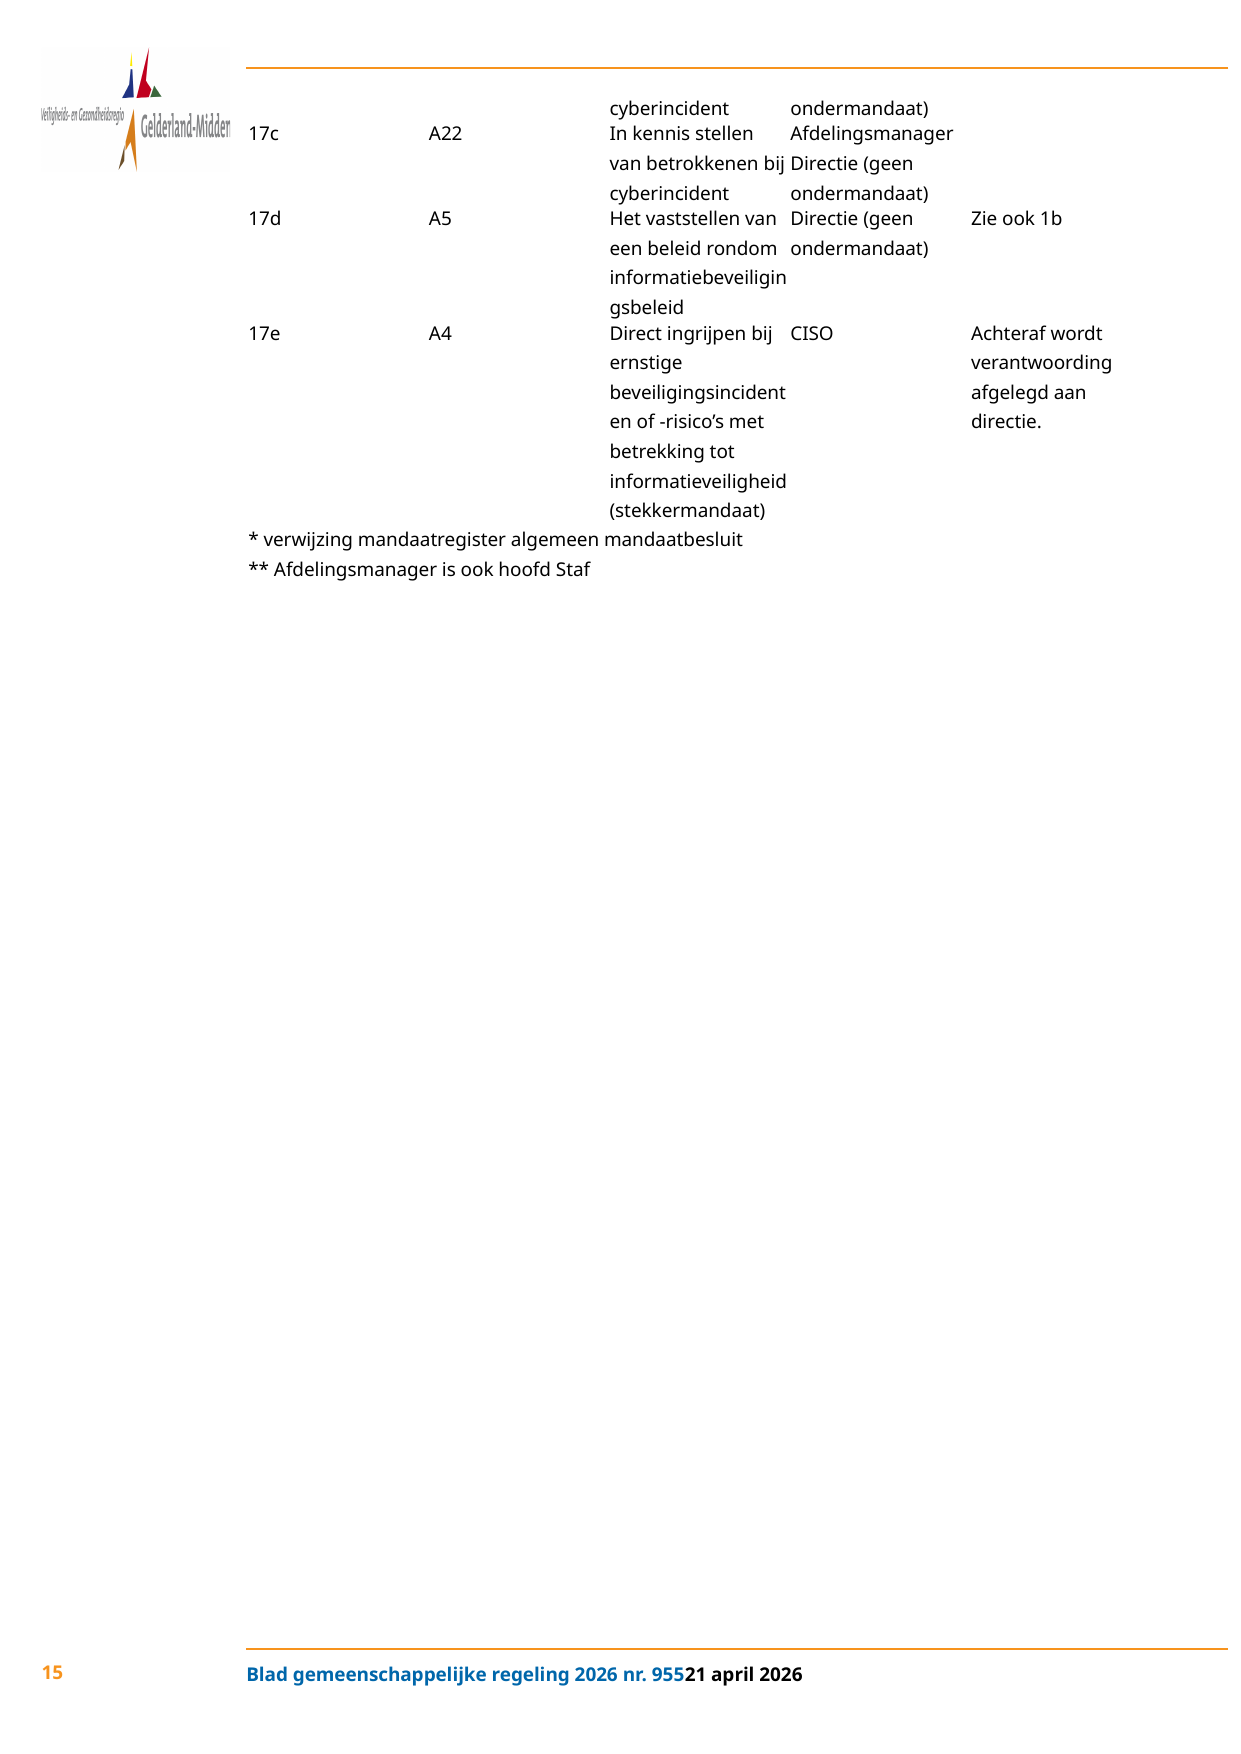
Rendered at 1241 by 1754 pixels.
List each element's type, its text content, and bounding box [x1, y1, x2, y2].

text ** Afdelingsmanager is ook hoofd Staf [248, 556, 1152, 582]
table_cell CISO [790, 320, 971, 523]
table_cell cyberincident [609, 95, 790, 121]
table_cell Direct ingrijpen bij ernstige beveiligingsincidenten of -risico’s met betrekking tot informatieveiligheid (stekkermandaat) [609, 320, 790, 523]
table_cell A5 [429, 205, 609, 320]
table_cell ondermandaat) [790, 95, 971, 121]
table_cell 17d [248, 205, 429, 320]
table_cell [429, 95, 609, 121]
table_cell Het vaststellen van een beleid rondom informatiebeveiligingsbeleid [609, 205, 790, 320]
table_cell 17c [248, 121, 429, 205]
table_cell A22 [429, 121, 609, 205]
table_cell Directie (geen ondermandaat) [790, 205, 971, 320]
table_cell Afdelingsmanager Directie (geen ondermandaat) [790, 121, 971, 205]
table_cell In kennis stellen van betrokkenen bij cyberincident [609, 121, 790, 205]
table_cell 17e [248, 320, 429, 523]
table_cell [971, 121, 1152, 205]
table_cell Zie ook 1b [971, 205, 1152, 320]
table_cell Achteraf wordt verantwoording afgelegd aan directie. [971, 320, 1152, 523]
table_cell A4 [429, 320, 609, 523]
table_cell [971, 95, 1152, 121]
table_cell [248, 95, 429, 121]
picture [41, 47, 231, 172]
text * verwijzing mandaatregister algemeen mandaatbesluit [248, 526, 1152, 552]
